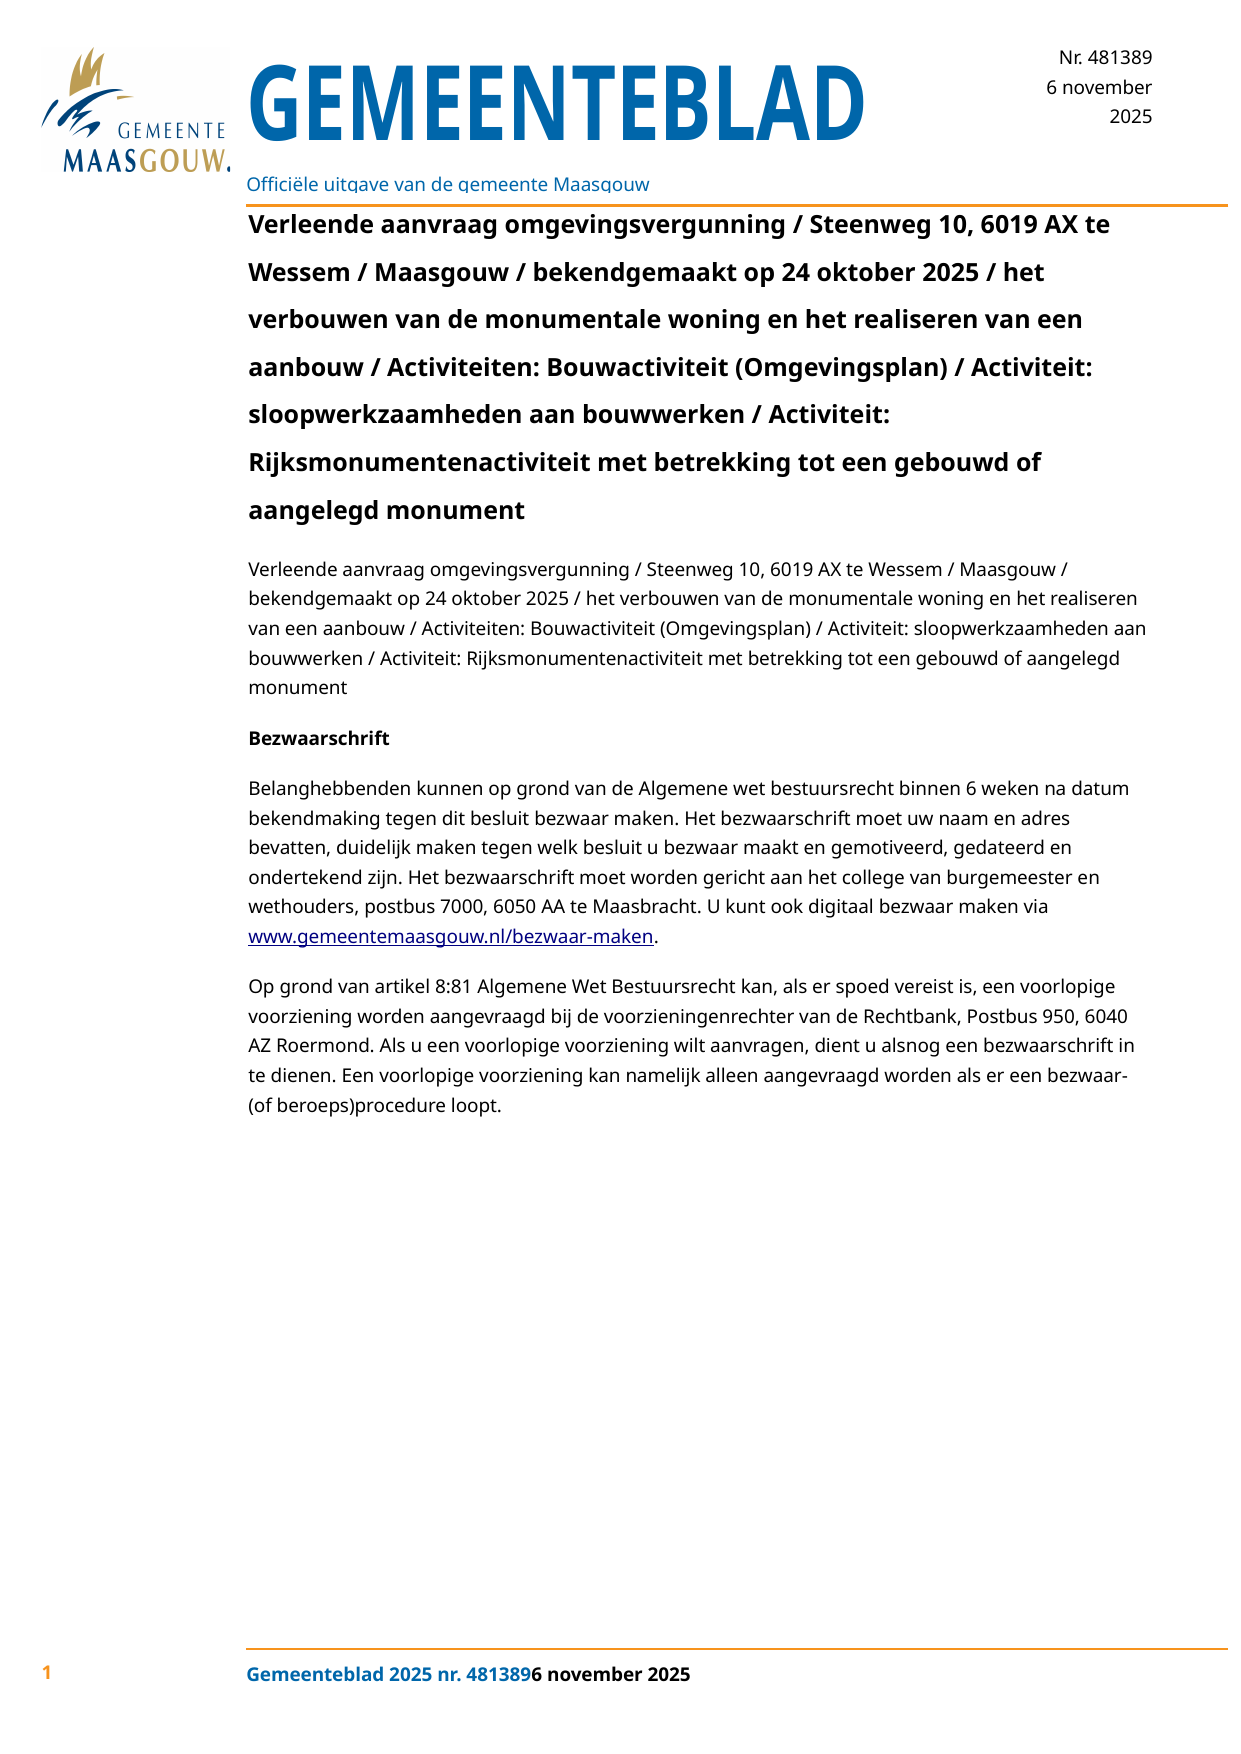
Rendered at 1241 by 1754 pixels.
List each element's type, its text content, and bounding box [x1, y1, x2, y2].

text Verleende aanvraag omgevingsvergunning / Steenweg 10, 6019 AX te Wessem / Maasgouw / bekendgemaakt op 24 oktober 2025 / het verbouwen van de monumentale woning en het realiseren van een aanbouw / Activiteiten: Bouwactiviteit (Omgevingsplan) / Activiteit: sloopwerkzaamheden aan bouwwerken / Activiteit: Rijksmonumentenactiviteit met betrekking tot een gebouwd of aangelegd monument [248, 207, 1152, 526]
text Op grond van artikel 8:81 Algemene Wet Bestuursrecht kan, als er spoed vereist is, een voorlopige voorziening worden aangevraagd bij de voorzieningenrechter van de Rechtbank, Postbus 950, 6040 AZ Roermond. Als u een voorlopige voorziening wilt aanvragen, dient u alsnog een bezwaarschrift in te dienen. Een voorlopige voorziening kan namelijk alleen aangevraagd worden als er een bezwaar- (of beroeps)procedure loopt. [248, 973, 1152, 1117]
picture [41, 47, 231, 172]
text Verleende aanvraag omgevingsvergunning / Steenweg 10, 6019 AX te Wessem / Maasgouw / bekendgemaakt op 24 oktober 2025 / het verbouwen van de monumentale woning en het realiseren van een aanbouw / Activiteiten: Bouwactiviteit (Omgevingsplan) / Activiteit: sloopwerkzaamheden aan bouwwerken / Activiteit: Rijksmonumentenactiviteit met betrekking tot een gebouwd of aangelegd monument [248, 556, 1152, 700]
text Bezwaarschrift [248, 725, 1152, 750]
text Belanghebbenden kunnen op grond van de Algemene wet bestuursrecht binnen 6 weken na datum bekendmaking tegen dit besluit bezwaar maken. Het bezwaarschrift moet uw naam en adres bevatten, duidelijk maken tegen welk besluit u bezwaar maakt en gemotiveerd, gedateerd en ondertekend zijn. Het bezwaarschrift moet worden gericht aan het college van burgemeester en wethouders, postbus 7000, 6050 AA te Maasbracht. U kunt ook digitaal bezwaar maken via www.gemeentemaasgouw.nl/bezwaar-maken. [248, 775, 1152, 949]
